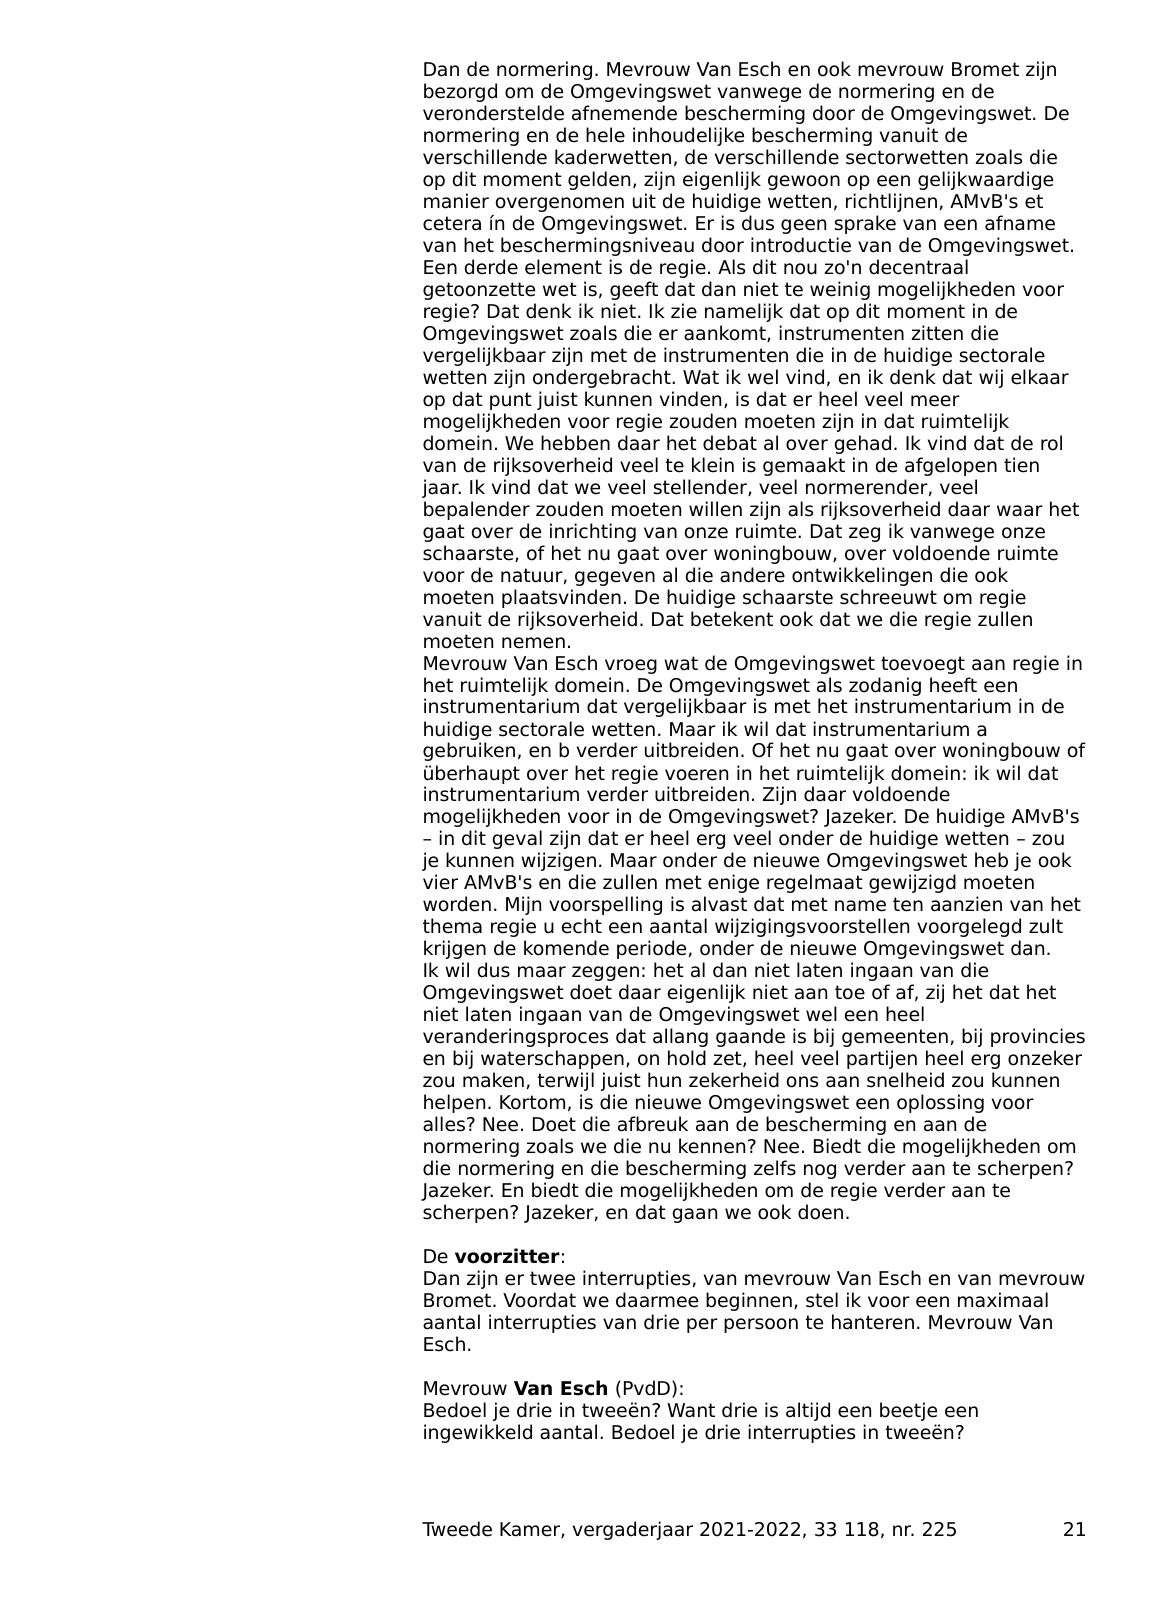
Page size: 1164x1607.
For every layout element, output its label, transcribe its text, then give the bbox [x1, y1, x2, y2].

text Dan zijn er twee interrupties, van mevrouw Van Esch en van mevrouw Bromet. Voordat we daarmee beginnen, stel ik voor een maximaal aantal interrupties van drie per persoon te hanteren. Mevrouw Van Esch. [422, 1268, 1087, 1356]
text Bedoel je drie in tweeën? Want drie is altijd een beetje een ingewikkeld aantal. Bedoel je drie interrupties in tweeën? [422, 1400, 1087, 1444]
text Dan de normering. Mevrouw Van Esch en ook mevrouw Bromet zijn bezorgd om de Omgevingswet vanwege de normering en de veronderstelde afnemende bescherming door de Omgevingswet. De normering en de hele inhoudelijke bescherming vanuit de verschillende kaderwetten, de verschillende sectorwetten zoals die op dit moment gelden, zijn eigenlijk gewoon op een gelijkwaardige manier overgenomen uit de huidige wetten, richtlijnen, AMvB's et cetera ín de Omgevingswet. Er is dus geen sprake van een afname van het beschermingsniveau door introductie van de Omgevingswet. [422, 59, 1087, 257]
text Ik wil dus maar zeggen: het al dan niet laten ingaan van die Omgevingswet doet daar eigenlijk niet aan toe of af, zij het dat het niet laten ingaan van de Omgevingswet wel een heel veranderingsproces dat allang gaande is bij gemeenten, bij provincies en bij waterschappen, on hold zet, heel veel partijen heel erg onzeker zou maken, terwijl juist hun zekerheid ons aan snelheid zou kunnen helpen. Kortom, is die nieuwe Omgevingswet een oplossing voor alles? Nee. Doet die afbreuk aan de bescherming en aan de normering zoals we die nu kennen? Nee. Biedt die mogelijkheden om die normering en die bescherming zelfs nog verder aan te scherpen? Jazeker. En biedt die mogelijkheden om de regie verder aan te scherpen? Jazeker, en dat gaan we ook doen. [422, 960, 1087, 1224]
text Mevrouw Van Esch vroeg wat de Omgevingswet toevoegt aan regie in het ruimtelijk domein. De Omgevingswet als zodanig heeft een instrumentarium dat vergelijkbaar is met het instrumentarium in de huidige sectorale wetten. Maar ik wil dat instrumentarium a gebruiken, en b verder uitbreiden. Of het nu gaat over woningbouw of überhaupt over het regie voeren in het ruimtelijk domein: ik wil dat instrumentarium verder uitbreiden. Zijn daar voldoende mogelijkheden voor in de Omgevingswet? Jazeker. De huidige AMvB's – in dit geval zijn dat er heel erg veel onder de huidige wetten – zou je kunnen wijzigen. Maar onder de nieuwe Omgevingswet heb je ook vier AMvB's en die zullen met enige regelmaat gewijzigd moeten worden. Mijn voorspelling is alvast dat met name ten aanzien van het thema regie u echt een aantal wijzigingsvoorstellen voorgelegd zult krijgen de komende periode, onder de nieuwe Omgevingswet dan. [422, 652, 1087, 960]
text Een derde element is de regie. Als dit nou zo'n decentraal getoonzette wet is, geeft dat dan niet te weinig mogelijkheden voor regie? Dat denk ik niet. Ik zie namelijk dat op dit moment in de Omgevingswet zoals die er aankomt, instrumenten zitten die vergelijkbaar zijn met de instrumenten die in de huidige sectorale wetten zijn ondergebracht. Wat ik wel vind, en ik denk dat wij elkaar op dat punt juist kunnen vinden, is dat er heel veel meer mogelijkheden voor regie zouden moeten zijn in dat ruimtelijk domein. We hebben daar het debat al over gehad. Ik vind dat de rol van de rijksoverheid veel te klein is gemaakt in de afgelopen tien jaar. Ik vind dat we veel stellender, veel normerender, veel bepalender zouden moeten willen zijn als rijksoverheid daar waar het gaat over de inrichting van onze ruimte. Dat zeg ik vanwege onze schaarste, of het nu gaat over woningbouw, over voldoende ruimte voor de natuur, gegeven al die andere ontwikkelingen die ook moeten plaatsvinden. De huidige schaarste schreeuwt om regie vanuit de rijksoverheid. Dat betekent ook dat we die regie zullen moeten nemen. [422, 257, 1087, 652]
text Mevrouw Van Esch (PvdD): [422, 1378, 1087, 1400]
text De voorzitter: [422, 1246, 1087, 1268]
